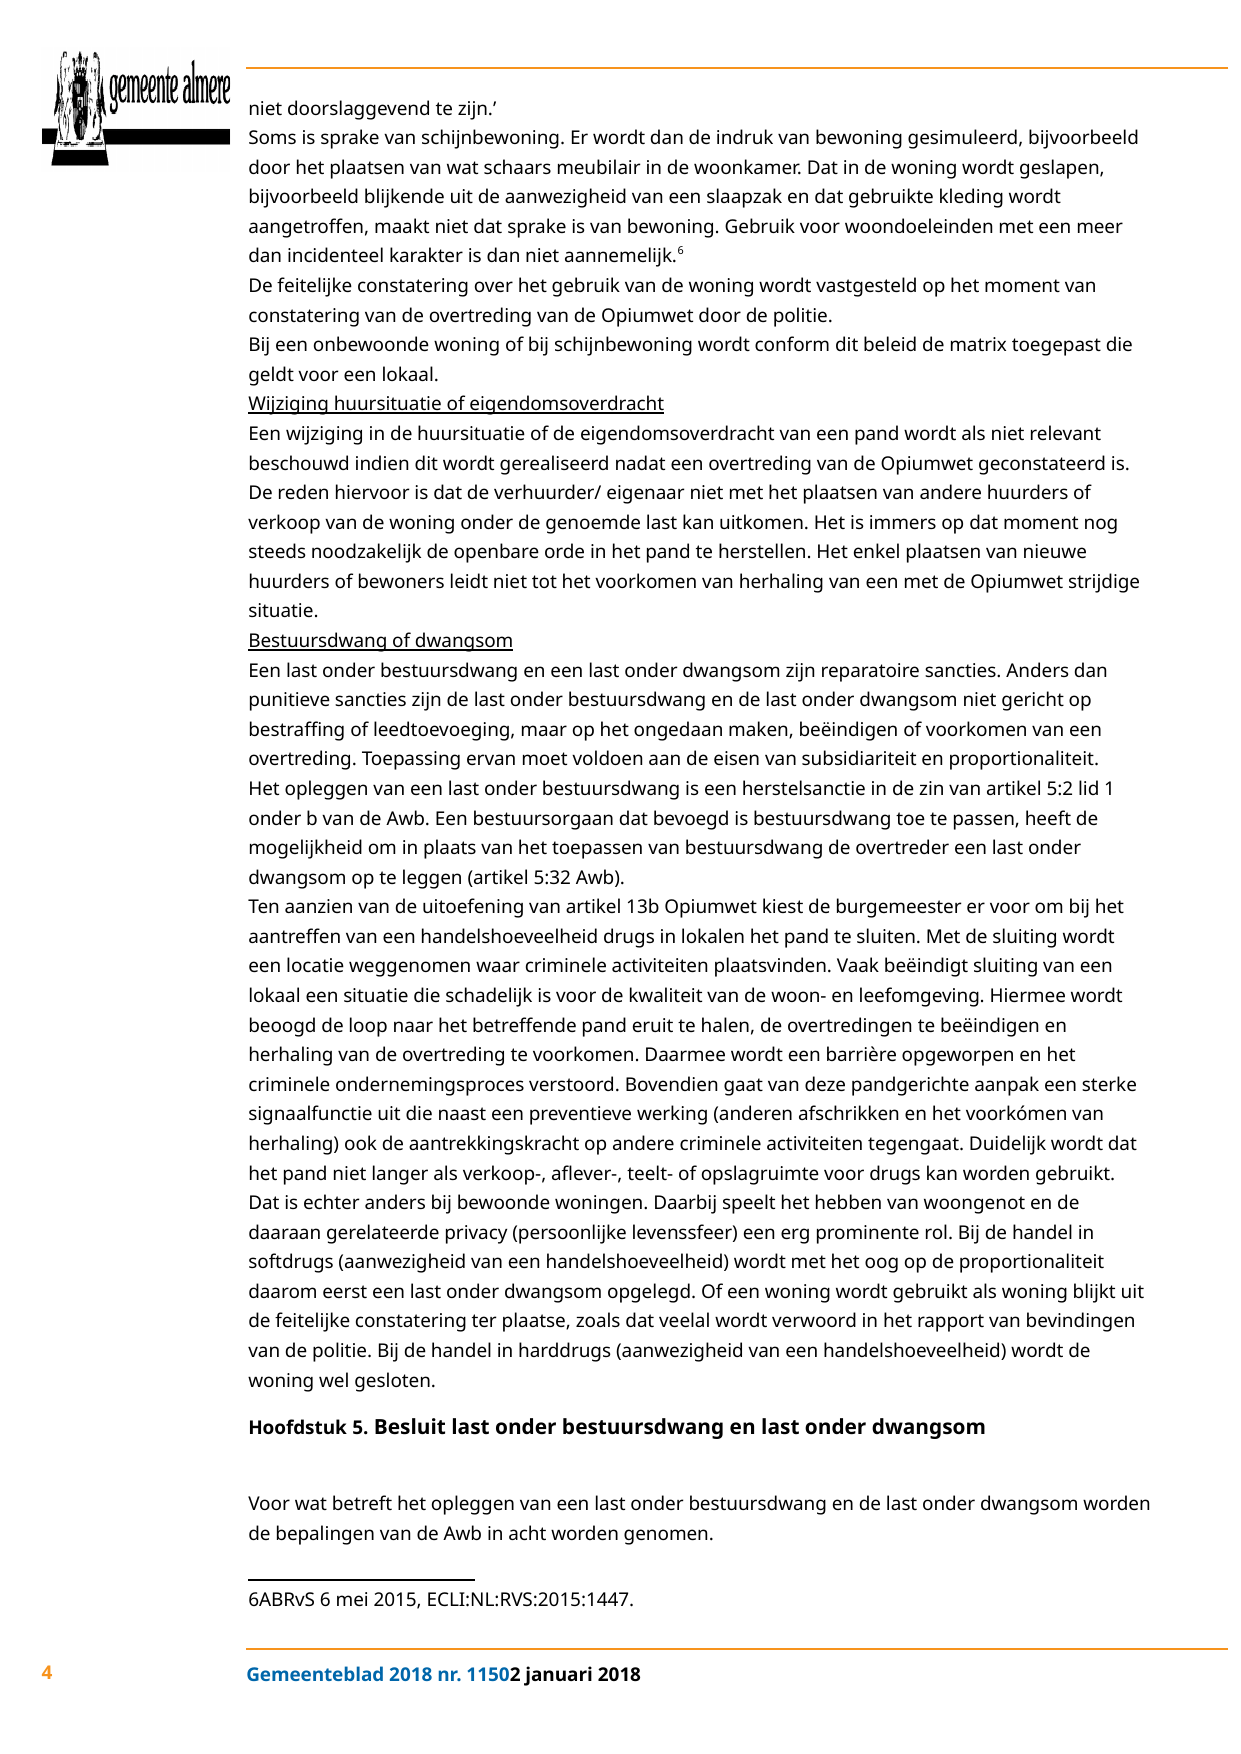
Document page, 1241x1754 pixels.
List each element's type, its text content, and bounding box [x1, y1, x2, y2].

text Een wijziging in de huursituatie of de eigendomsoverdracht van een pand wordt als niet relevant beschouwd indien dit wordt gerealiseerd nadat een overtreding van de Opiumwet geconstateerd is. De reden hiervoor is dat de verhuurder/ eigenaar niet met het plaatsen van andere huurders of verkoop van de woning onder de genoemde last kan uitkomen. Het is immers op dat moment nog steeds noodzakelijk de openbare orde in het pand te herstellen. Het enkel plaatsen van nieuwe huurders of bewoners leidt niet tot het voorkomen van herhaling van een met de Opiumwet strijdige situatie. [248, 420, 1152, 623]
text Bestuursdwang of dwangsom [248, 627, 1152, 653]
text Hoofdstuk 5. Besluit last onder bestuursdwang en last onder dwangsom [248, 1412, 1152, 1441]
text Soms is sprake van schijnbewoning. Er wordt dan de indruk van bewoning gesimuleerd, bijvoorbeeld door het plaatsen van wat schaars meubilair in de woonkamer. Dat in de woning wordt geslapen, bijvoorbeeld blijkende uit de aanwezigheid van een slaapzak en dat gebruikte kleding wordt aangetroffen, maakt niet dat sprake is van bewoning. Gebruik voor woondoeleinden met een meer dan incidenteel karakter is dan niet aannemelijk. [248, 124, 1152, 268]
text De feitelijke constatering over het gebruik van de woning wordt vastgesteld op het moment van constatering van de overtreding van de Opiumwet door de politie. [248, 272, 1152, 328]
text Het opleggen van een last onder bestuursdwang is een herstelsanctie in de zin van artikel 5:2 lid 1 onder b van de Awb. Een bestuursorgaan dat bevoegd is bestuursdwang toe te passen, heeft de mogelijkheid om in plaats van het toepassen van bestuursdwang de overtreder een last onder dwangsom op te leggen (artikel 5:32 Awb). [248, 775, 1152, 890]
text Ten aanzien van de uitoefening van artikel 13b Opiumwet kiest de burgemeester er voor om bij het aantreffen van een handelshoeveelheid drugs in lokalen het pand te sluiten. Met de sluiting wordt een locatie weggenomen waar criminele activiteiten plaatsvinden. Vaak beëindigt sluiting van een lokaal een situatie die schadelijk is voor de kwaliteit van de woon- en leefomgeving. Hiermee wordt beoogd de loop naar het betreffende pand eruit te halen, de overtredingen te beëindigen en herhaling van de overtreding te voorkomen. Daarmee wordt een barrière opgeworpen en het criminele ondernemingsproces verstoord. Bovendien gaat van deze pandgerichte aanpak een sterke signaalfunctie uit die naast een preventieve werking (anderen afschrikken en het voorkómen van herhaling) ook de aantrekkingskracht op andere criminele activiteiten tegengaat. Duidelijk wordt dat het pand niet langer als verkoop-, aflever-, teelt- of opslagruimte voor drugs kan worden gebruikt. [248, 893, 1152, 1186]
text ABRvS 6 mei 2015, ECLI:NL:RVS:2015:1447. [248, 1586, 1152, 1612]
text Bij een onbewoonde woning of bij schijnbewoning wordt conform dit beleid de matrix toegepast die geldt voor een lokaal. [248, 331, 1152, 387]
text Voor wat betreft het opleggen van een last onder bestuursdwang en de last onder dwangsom worden de bepalingen van de Awb in acht worden genomen. [248, 1490, 1152, 1546]
picture [41, 47, 231, 172]
text niet doorslaggevend te zijn.’ [248, 95, 1152, 121]
text Dat is echter anders bij bewoonde woningen. Daarbij speelt het hebben van woongenot en de daaraan gerelateerde privacy (persoonlijke levenssfeer) een erg prominente rol. Bij de handel in softdrugs (aanwezigheid van een handelshoeveelheid) wordt met het oog op de proportionaliteit daarom eerst een last onder dwangsom opgelegd. Of een woning wordt gebruikt als woning blijkt uit de feitelijke constatering ter plaatse, zoals dat veelal wordt verwoord in het rapport van bevindingen van de politie. Bij de handel in harddrugs (aanwezigheid van een handelshoeveelheid) wordt de woning wel gesloten. [248, 1189, 1152, 1393]
text Wijziging huursituatie of eigendomsoverdracht [248, 391, 1152, 416]
text Een last onder bestuursdwang en een last onder dwangsom zijn reparatoire sancties. Anders dan punitieve sancties zijn de last onder bestuursdwang en de last onder dwangsom niet gericht op bestraffing of leedtoevoeging, maar op het ongedaan maken, beëindigen of voorkomen van een overtreding. Toepassing ervan moet voldoen aan de eisen van subsidiariteit en proportionaliteit. [248, 657, 1152, 771]
